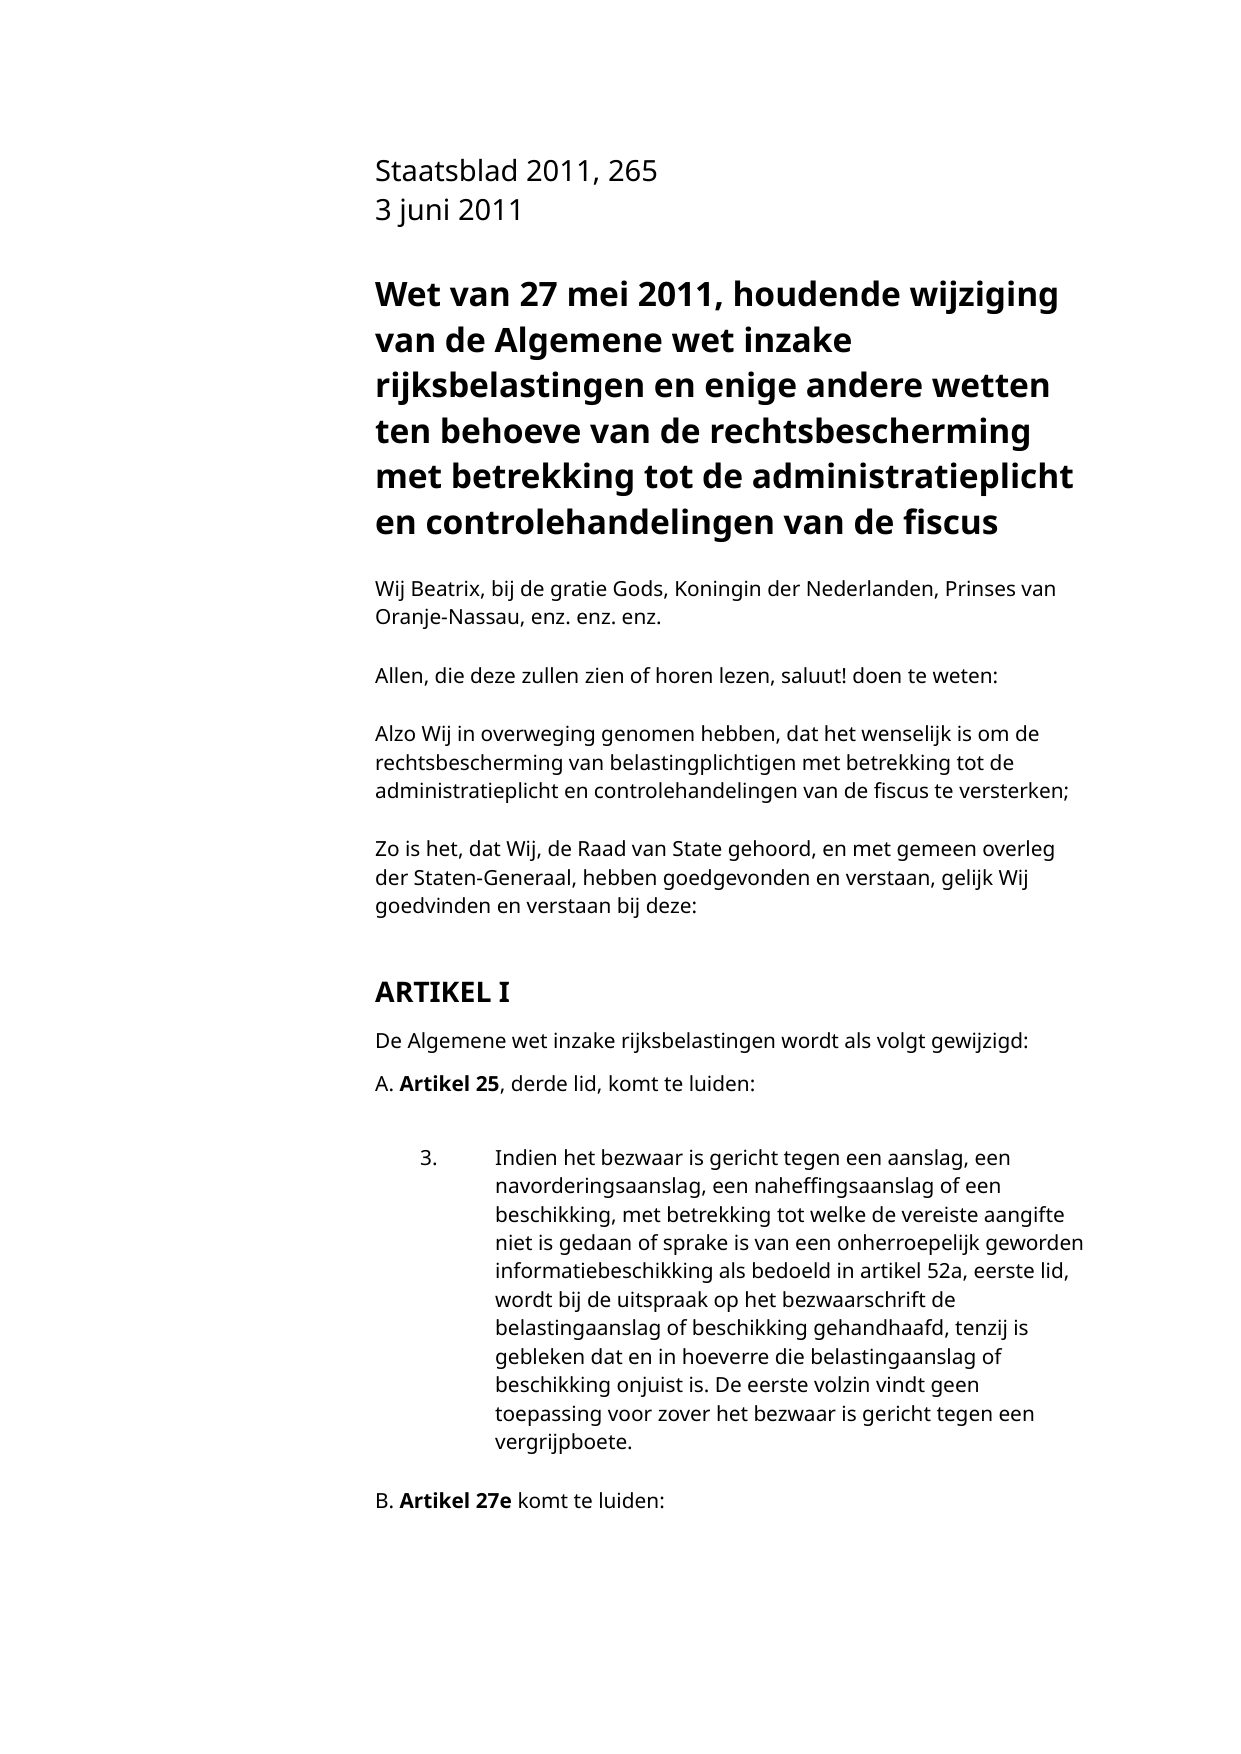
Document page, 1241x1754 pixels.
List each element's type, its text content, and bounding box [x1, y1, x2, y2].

text A. Artikel 25, derde lid, komt te luiden: [375, 1069, 1090, 1098]
text Alzo Wij in overweging genomen hebben, dat het wenselijk is om de rechtsbescherming van belastingplichtigen met betrekking tot de administratieplicht en controlehandelingen van de fiscus te versterken; [375, 719, 1090, 804]
subtitle Wet van 27 mei 2011, houdende wijziging van de Algemene wet inzake rijksbelastingen en enige andere wetten ten behoeve van de rechtsbescherming met betrekking tot de administratieplicht en controlehandelingen van de fiscus [375, 271, 1090, 544]
text Zo is het, dat Wij, de Raad van State gehoord, en met gemeen overleg der Staten-Generaal, hebben goedgevonden en verstaan, gelijk Wij goedvinden en verstaan bij deze: [375, 834, 1090, 920]
text Staatsblad 2011, 265 [375, 150, 1090, 190]
text De Algemene wet inzake rijksbelastingen wordt als volgt gewijzigd: [375, 1026, 1090, 1054]
text Wij Beatrix, bij de gratie Gods, Koningin der Nederlanden, Prinses van Oranje-Nassau, enz. enz. enz. [375, 574, 1090, 631]
list Indien het bezwaar is gericht tegen een aanslag, een navorderingsaanslag, een naheffingsaanslag of een beschikking, met betrekking tot welke de vereiste aangifte niet is gedaan of sprake is van een onherroepelijk geworden informatiebeschikking als bedoeld in artikel 52a, eerste lid, wordt bij de uitspraak op het bezwaarschrift de belastingaanslag of beschikking gehandhaafd, tenzij is gebleken dat en in hoeverre die belastingaanslag of beschikking onjuist is. De eerste volzin vindt geen toepassing voor zover het bezwaar is gericht tegen een vergrijpboete. [420, 1143, 1090, 1456]
text Allen, die deze zullen zien of horen lezen, saluut! doen te weten: [375, 661, 1090, 689]
text 3 juni 2011 [375, 190, 1090, 229]
subtitle ARTIKEL I [375, 972, 1090, 1011]
text B. Artikel 27e komt te luiden: [375, 1486, 1090, 1514]
